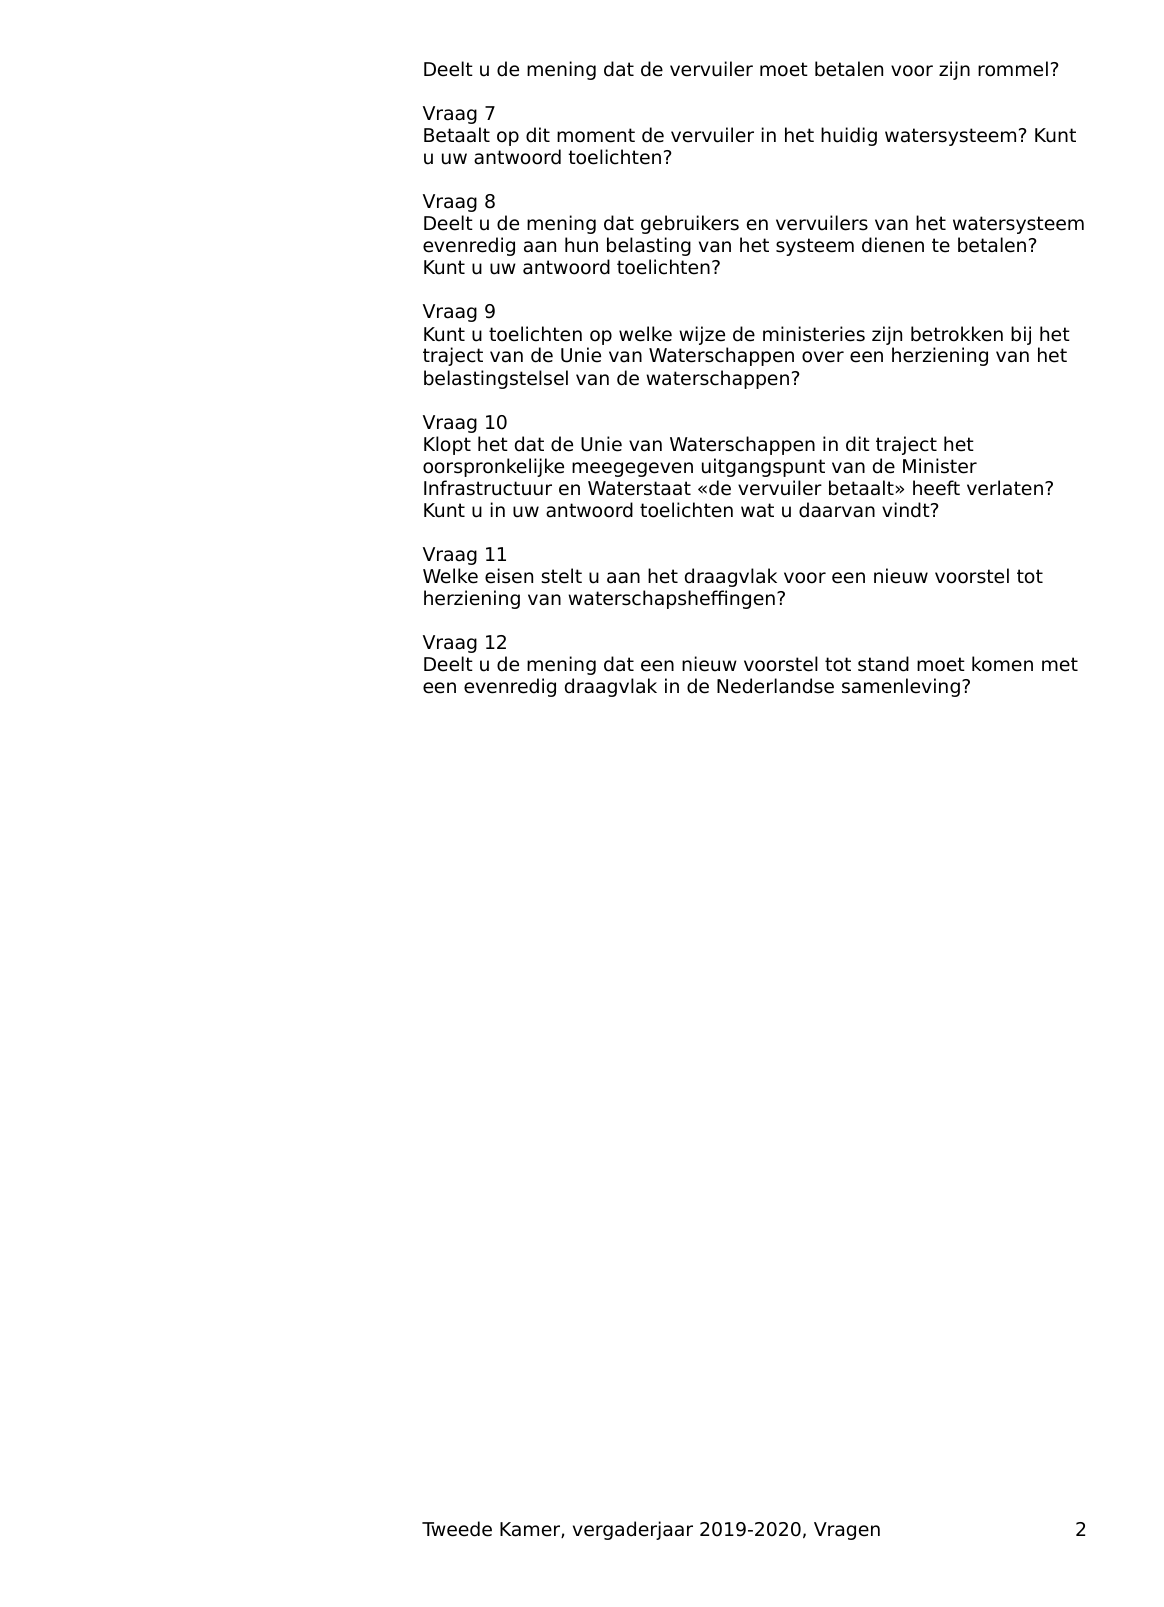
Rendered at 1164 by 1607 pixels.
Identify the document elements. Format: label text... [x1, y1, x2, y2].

text Deelt u de mening dat de vervuiler moet betalen voor zijn rommel? [422, 59, 1087, 81]
text Kunt u toelichten op welke wijze de ministeries zijn betrokken bij het traject van de Unie van Waterschappen over een herziening van het belastingstelsel van de waterschappen? [422, 323, 1087, 389]
text Deelt u de mening dat gebruikers en vervuilers van het watersysteem evenredig aan hun belasting van het systeem dienen te betalen? Kunt u uw antwoord toelichten? [422, 213, 1087, 279]
text Betaalt op dit moment de vervuiler in het huidig watersysteem? Kunt u uw antwoord toelichten? [422, 125, 1087, 169]
text Vraag 11 [422, 544, 1087, 566]
text Vraag 12 [422, 632, 1087, 654]
text Vraag 7 [422, 103, 1087, 125]
text Vraag 9 [422, 301, 1087, 323]
text Klopt het dat de Unie van Waterschappen in dit traject het oorspronkelijke meegegeven uitgangspunt van de Minister Infrastructuur en Waterstaat «de vervuiler betaalt» heeft verlaten? Kunt u in uw antwoord toelichten wat u daarvan vindt? [422, 433, 1087, 521]
text Vraag 10 [422, 412, 1087, 433]
text Welke eisen stelt u aan het draagvlak voor een nieuw voorstel tot herziening van waterschapsheffingen? [422, 566, 1087, 609]
text Deelt u de mening dat een nieuw voorstel tot stand moet komen met een evenredig draagvlak in de Nederlandse samenleving? [422, 654, 1087, 698]
text Vraag 8 [422, 191, 1087, 213]
